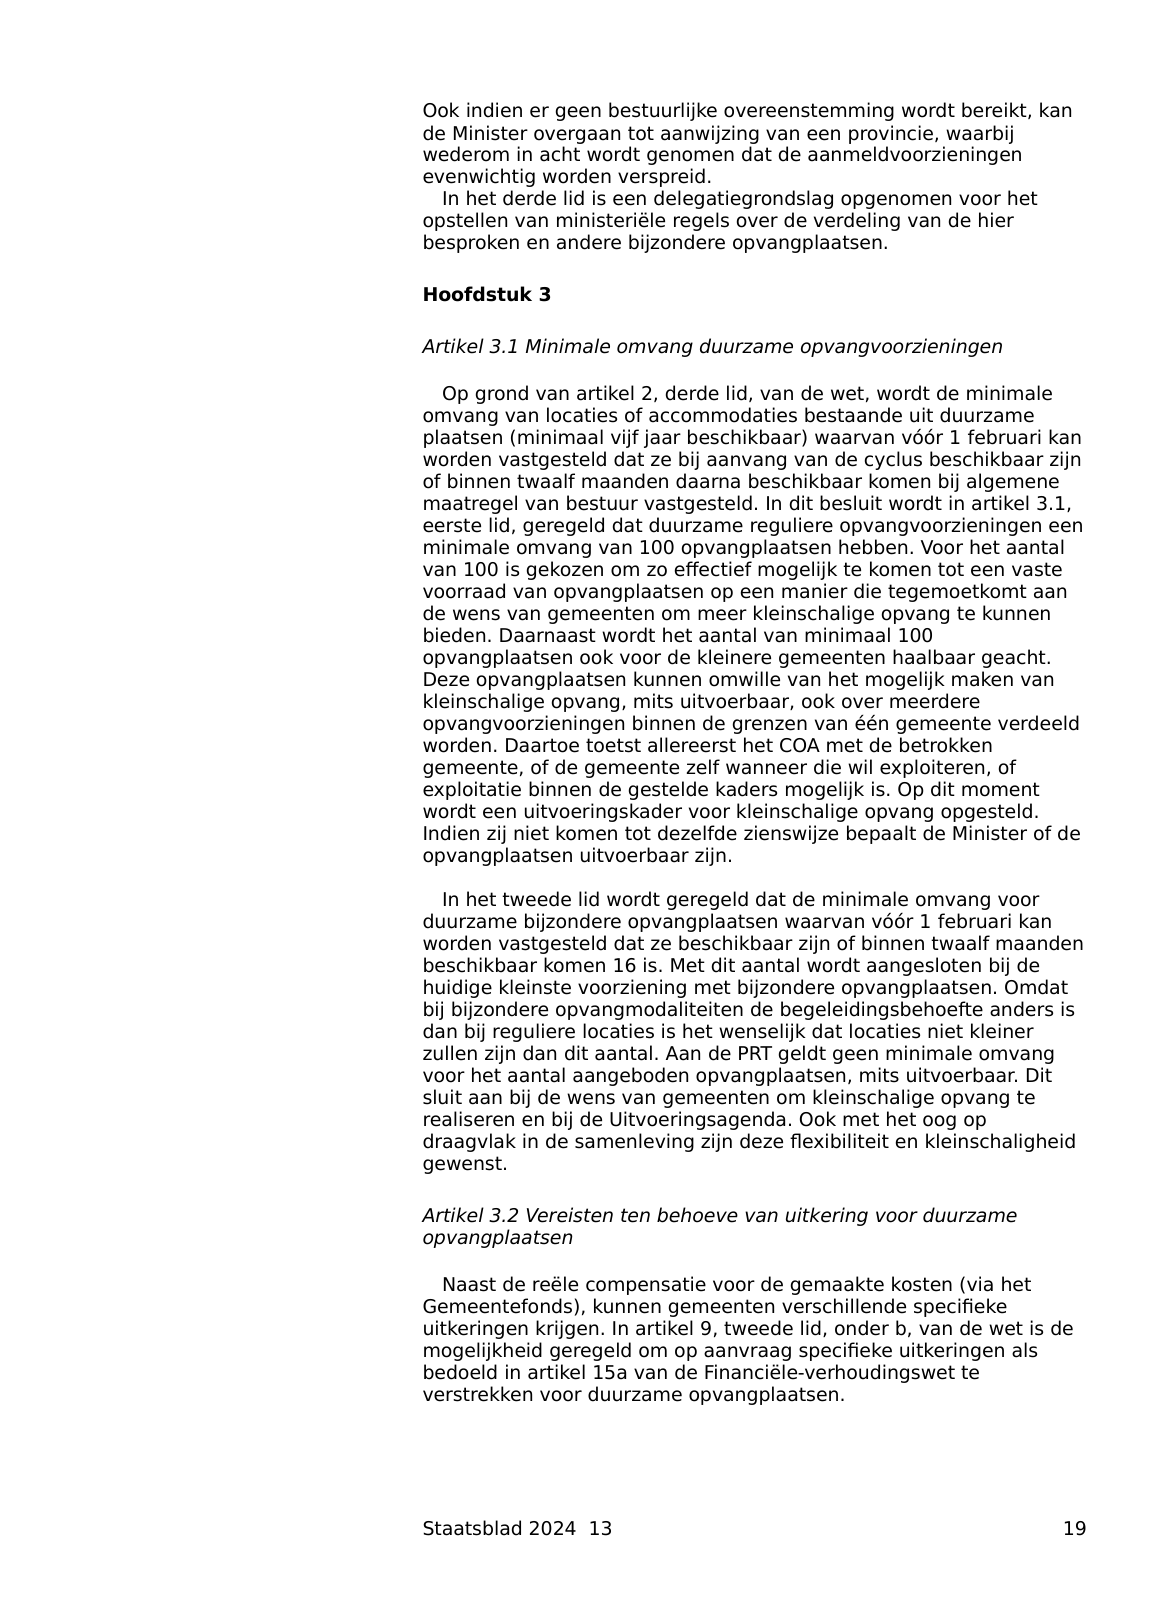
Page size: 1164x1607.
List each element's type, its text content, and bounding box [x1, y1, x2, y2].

subtitle Hoofdstuk 3 [422, 284, 1087, 306]
text Ook indien er geen bestuurlijke overeenstemming wordt bereikt, kan de Minister overgaan tot aanwijzing van een provincie, waarbij wederom in acht wordt genomen dat de aanmeldvoorzieningen evenwichtig worden verspreid. [422, 100, 1087, 188]
text Naast de reële compensatie voor de gemaakte kosten (via het Gemeentefonds), kunnen gemeenten verschillende specifieke uitkeringen krijgen. In artikel 9, tweede lid, onder b, van de wet is de mogelijkheid geregeld om op aanvraag specifieke uitkeringen als bedoeld in artikel 15a van de Financiële-verhoudingswet te verstrekken voor duurzame opvangplaatsen. [422, 1274, 1087, 1406]
subtitle Artikel 3.2 Vereisten ten behoeve van uitkering voor duurzame opvangplaatsen [422, 1205, 1087, 1249]
text In het tweede lid wordt geregeld dat de minimale omvang voor duurzame bijzondere opvangplaatsen waarvan vóór 1 februari kan worden vastgesteld dat ze beschikbaar zijn of binnen twaalf maanden beschikbaar komen 16 is. Met dit aantal wordt aangesloten bij de huidige kleinste voorziening met bijzondere opvangplaatsen. Omdat bij bijzondere opvangmodaliteiten de begeleidingsbehoefte anders is dan bij reguliere locaties is het wenselijk dat locaties niet kleiner zullen zijn dan dit aantal. Aan de PRT geldt geen minimale omvang voor het aantal aangeboden opvangplaatsen, mits uitvoerbaar. Dit sluit aan bij de wens van gemeenten om kleinschalige opvang te realiseren en bij de Uitvoeringsagenda. Ook met het oog op draagvlak in de samenleving zijn deze flexibiliteit en kleinschaligheid gewenst. [422, 889, 1087, 1175]
subtitle Artikel 3.1 Minimale omvang duurzame opvangvoorzieningen [422, 336, 1087, 358]
text Op grond van artikel 2, derde lid, van de wet, wordt de minimale omvang van locaties of accommodaties bestaande uit duurzame plaatsen (minimaal vijf jaar beschikbaar) waarvan vóór 1 februari kan worden vastgesteld dat ze bij aanvang van de cyclus beschikbaar zijn of binnen twaalf maanden daarna beschikbaar komen bij algemene maatregel van bestuur vastgesteld. In dit besluit wordt in artikel 3.1, eerste lid, geregeld dat duurzame reguliere opvangvoorzieningen een minimale omvang van 100 opvangplaatsen hebben. Voor het aantal van 100 is gekozen om zo effectief mogelijk te komen tot een vaste voorraad van opvangplaatsen op een manier die tegemoetkomt aan de wens van gemeenten om meer kleinschalige opvang te kunnen bieden. Daarnaast wordt het aantal van minimaal 100 opvangplaatsen ook voor de kleinere gemeenten haalbaar geacht. Deze opvangplaatsen kunnen omwille van het mogelijk maken van kleinschalige opvang, mits uitvoerbaar, ook over meerdere opvangvoorzieningen binnen de grenzen van één gemeente verdeeld worden. Daartoe toetst allereerst het COA met de betrokken gemeente, of de gemeente zelf wanneer die wil exploiteren, of exploitatie binnen de gestelde kaders mogelijk is. Op dit moment wordt een uitvoeringskader voor kleinschalige opvang opgesteld. Indien zij niet komen tot dezelfde zienswijze bepaalt de Minister of de opvangplaatsen uitvoerbaar zijn. [422, 383, 1087, 867]
text In het derde lid is een delegatiegrondslag opgenomen voor het opstellen van ministeriële regels over de verdeling van de hier besproken en andere bijzondere opvangplaatsen. [422, 188, 1087, 254]
